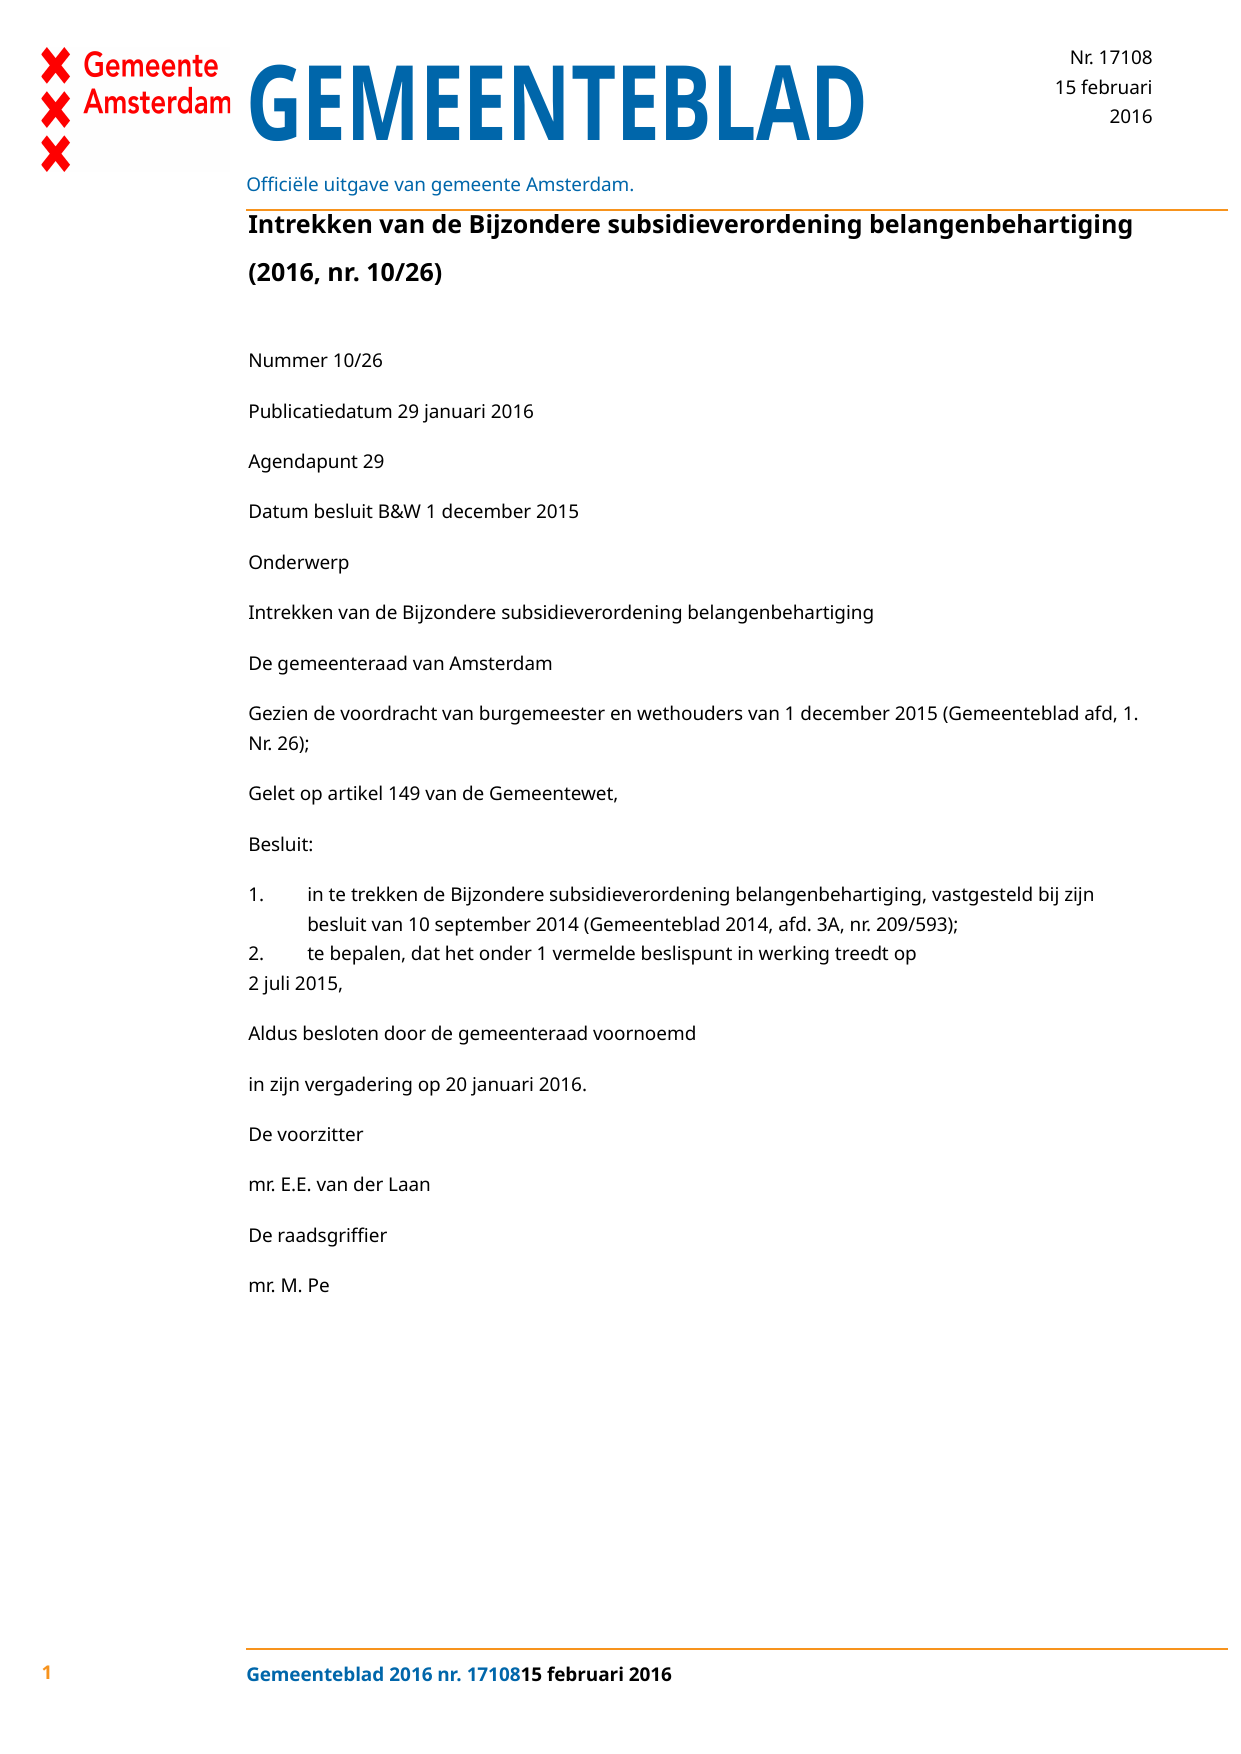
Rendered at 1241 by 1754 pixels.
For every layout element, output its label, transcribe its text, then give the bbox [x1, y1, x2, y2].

text De gemeenteraad van Amsterdam [248, 650, 1152, 676]
text Gelet op artikel 149 van de Gemeentewet, [248, 780, 1152, 806]
list te bepalen, dat het onder 1 vermelde beslispunt in werking treedt op [248, 940, 1152, 966]
text 2 juli 2015, [248, 970, 1152, 996]
picture [41, 47, 231, 172]
text Intrekken van de Bijzondere subsidieverordening belangenbehartiging (2016, nr. 10/26) [248, 211, 1152, 288]
text Aldus besloten door de gemeenteraad voornoemd [248, 1020, 1152, 1046]
text De voorzitter [248, 1121, 1152, 1147]
text Besluit: [248, 831, 1152, 857]
text mr. M. Pe [248, 1272, 1152, 1298]
text Gezien de voordracht van burgemeester en wethouders van 1 december 2015 (Gemeenteblad afd, 1. Nr. 26); [248, 700, 1152, 756]
text Nummer 10/26 [248, 347, 1152, 373]
text De raadsgriffier [248, 1222, 1152, 1248]
text Datum besluit B&W 1 december 2015 [248, 499, 1152, 524]
text in zijn vergadering op 20 januari 2016. [248, 1071, 1152, 1097]
text Onderwerp [248, 549, 1152, 575]
text mr. E.E. van der Laan [248, 1172, 1152, 1197]
list in te trekken de Bijzondere subsidieverordening belangenbehartiging, vastgesteld bij zijn besluit van 10 september 2014 (Gemeenteblad 2014, afd. 3A, nr. 209/593); [248, 881, 1152, 937]
text Intrekken van de Bijzondere subsidieverordening belangenbehartiging [248, 599, 1152, 625]
text Publicatiedatum 29 januari 2016 [248, 398, 1152, 424]
text Agendapunt 29 [248, 448, 1152, 474]
